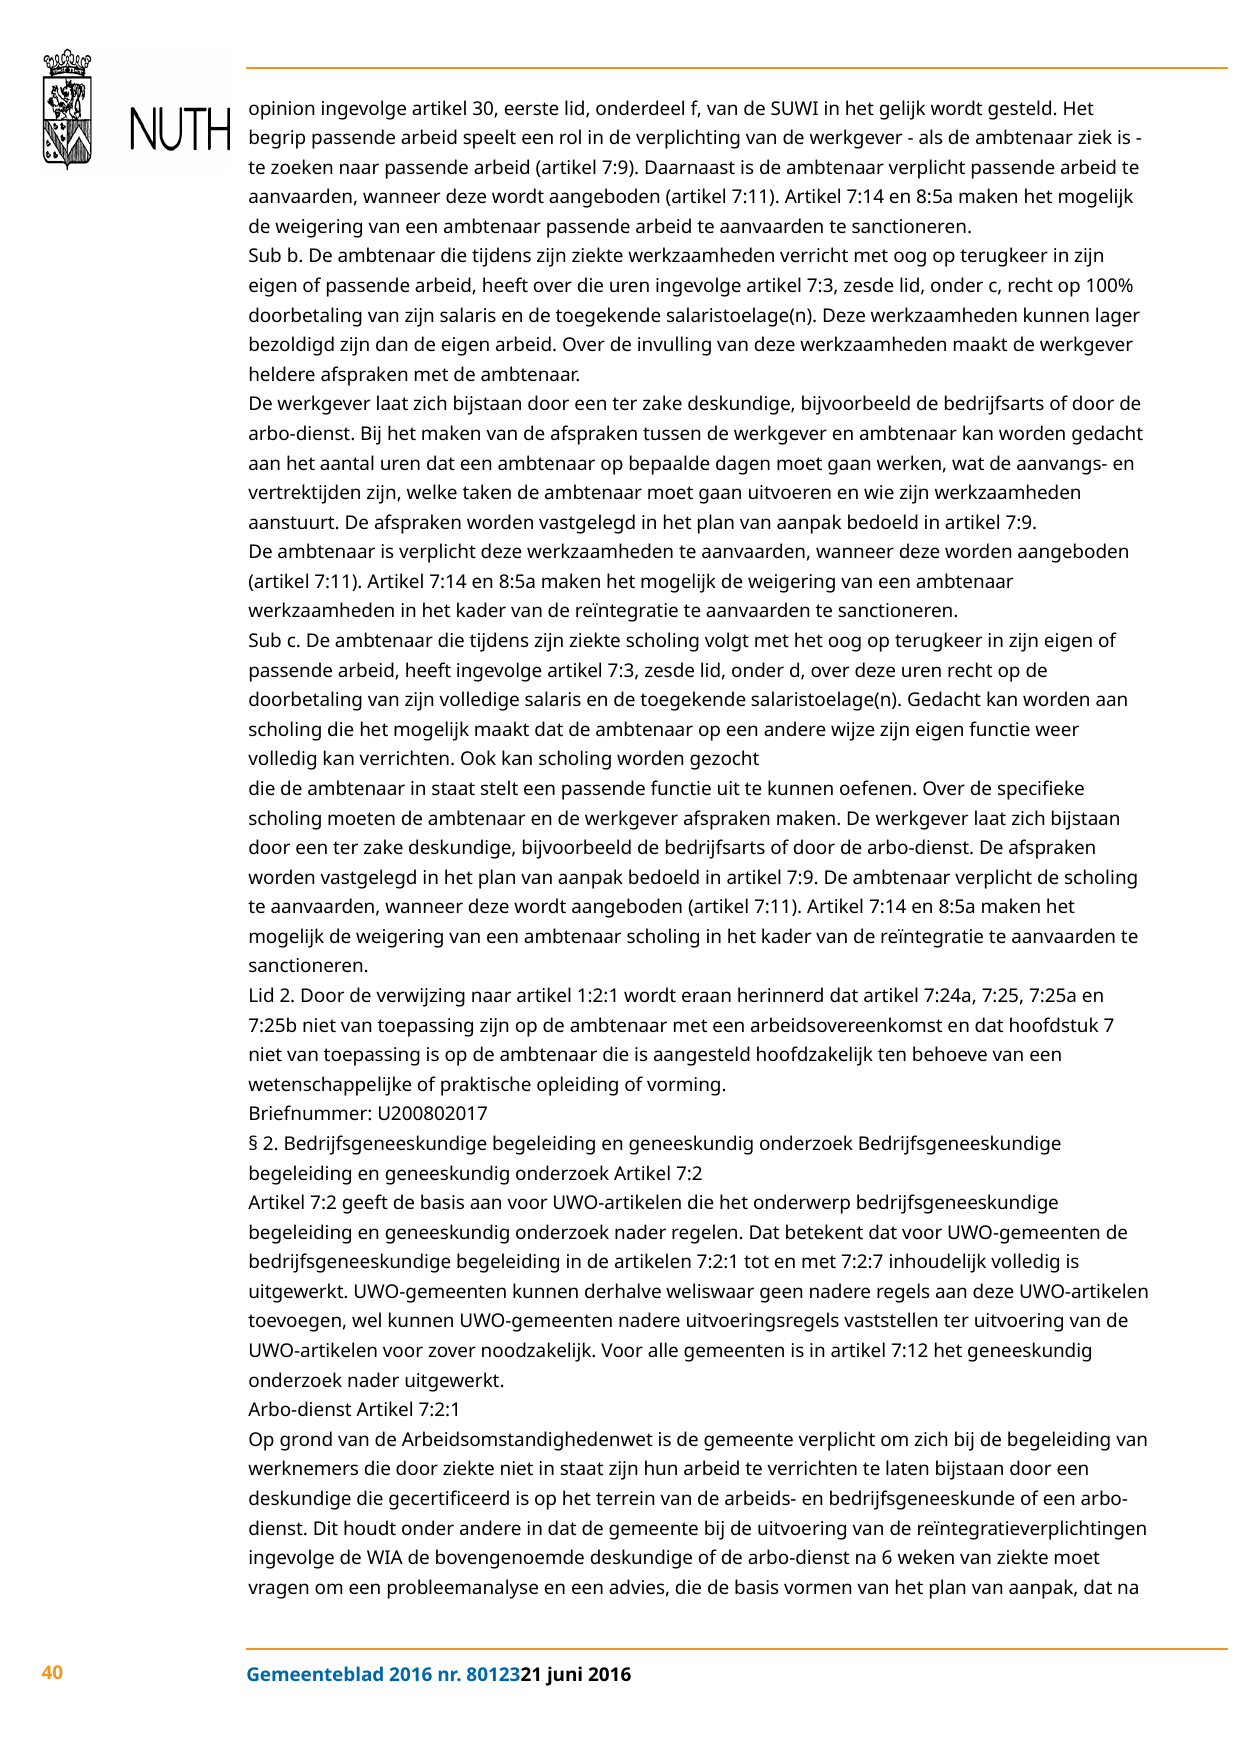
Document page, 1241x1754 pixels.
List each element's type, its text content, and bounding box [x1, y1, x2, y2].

text Arbo-dienst Artikel 7:2:1 [248, 1396, 1152, 1422]
text De ambtenaar is verplicht deze werkzaamheden te aanvaarden, wanneer deze worden aangeboden (artikel 7:11). Artikel 7:14 en 8:5a maken het mogelijk de weigering van een ambtenaar werkzaamheden in het kader van de reïntegratie te aanvaarden te sanctioneren. [248, 538, 1152, 623]
text Sub b. De ambtenaar die tijdens zijn ziekte werkzaamheden verricht met oog op terugkeer in zijn eigen of passende arbeid, heeft over die uren ingevolge artikel 7:3, zesde lid, onder c, recht op 100% doorbetaling van zijn salaris en de toegekende salaristoelage(n). Deze werkzaamheden kunnen lager bezoldigd zijn dan de eigen arbeid. Over de invulling van deze werkzaamheden maakt de werkgever heldere afspraken met de ambtenaar. [248, 243, 1152, 387]
text Lid 2. Door de verwijzing naar artikel 1:2:1 wordt eraan herinnerd dat artikel 7:24a, 7:25, 7:25a en 7:25b niet van toepassing zijn op de ambtenaar met een arbeidsovereenkomst en dat hoofdstuk 7 niet van toepassing is op de ambtenaar die is aangesteld hoofdzakelijk ten behoeve van een wetenschappelijke of praktische opleiding of vorming. [248, 982, 1152, 1097]
text Briefnummer: U200802017 [248, 1101, 1152, 1126]
text § 2. Bedrijfsgeneeskundige begeleiding en geneeskundig onderzoek Bedrijfsgeneeskundige begeleiding en geneeskundig onderzoek Artikel 7:2 [248, 1130, 1152, 1186]
text opinion ingevolge artikel 30, eerste lid, onderdeel f, van de SUWI in het gelijk wordt gesteld. Het begrip passende arbeid speelt een rol in de verplichting van de werkgever - als de ambtenaar ziek is - te zoeken naar passende arbeid (artikel 7:9). Daarnaast is de ambtenaar verplicht passende arbeid te aanvaarden, wanneer deze wordt aangeboden (artikel 7:11). Artikel 7:14 en 8:5a maken het mogelijk de weigering van een ambtenaar passende arbeid te aanvaarden te sanctioneren. [248, 95, 1152, 239]
text De werkgever laat zich bijstaan door een ter zake deskundige, bijvoorbeeld de bedrijfsarts of door de arbo-dienst. Bij het maken van de afspraken tussen de werkgever en ambtenaar kan worden gedacht aan het aantal uren dat een ambtenaar op bepaalde dagen moet gaan werken, wat de aanvangs- en vertrektijden zijn, welke taken de ambtenaar moet gaan uitvoeren en wie zijn werkzaamheden aanstuurt. De afspraken worden vastgelegd in het plan van aanpak bedoeld in artikel 7:9. [248, 391, 1152, 535]
text Sub c. De ambtenaar die tijdens zijn ziekte scholing volgt met het oog op terugkeer in zijn eigen of passende arbeid, heeft ingevolge artikel 7:3, zesde lid, onder d, over deze uren recht op de doorbetaling van zijn volledige salaris en de toegekende salaristoelage(n). Gedacht kan worden aan scholing die het mogelijk maakt dat de ambtenaar op een andere wijze zijn eigen functie weer volledig kan verrichten. Ook kan scholing worden gezocht [248, 627, 1152, 771]
picture [41, 47, 231, 172]
text Artikel 7:2 geeft de basis aan voor UWO-artikelen die het onderwerp bedrijfsgeneeskundige begeleiding en geneeskundig onderzoek nader regelen. Dat betekent dat voor UWO-gemeenten de bedrijfsgeneeskundige begeleiding in de artikelen 7:2:1 tot en met 7:2:7 inhoudelijk volledig is uitgewerkt. UWO-gemeenten kunnen derhalve weliswaar geen nadere regels aan deze UWO-artikelen toevoegen, wel kunnen UWO-gemeenten nadere uitvoeringsregels vaststellen ter uitvoering van de UWO-artikelen voor zover noodzakelijk. Voor alle gemeenten is in artikel 7:12 het geneeskundig onderzoek nader uitgewerkt. [248, 1189, 1152, 1393]
text Op grond van de Arbeidsomstandighedenwet is de gemeente verplicht om zich bij de begeleiding van werknemers die door ziekte niet in staat zijn hun arbeid te verrichten te laten bijstaan door een deskundige die gecertificeerd is op het terrein van de arbeids- en bedrijfsgeneeskunde of een arbo-dienst. Dit houdt onder andere in dat de gemeente bij de uitvoering van de reïntegratieverplichtingen ingevolge de WIA de bovengenoemde deskundige of de arbo-dienst na 6 weken van ziekte moet vragen om een probleemanalyse en een advies, die de basis vormen van het plan van aanpak, dat na [248, 1426, 1152, 1600]
text die de ambtenaar in staat stelt een passende functie uit te kunnen oefenen. Over de specifieke scholing moeten de ambtenaar en de werkgever afspraken maken. De werkgever laat zich bijstaan door een ter zake deskundige, bijvoorbeeld de bedrijfsarts of door de arbo-dienst. De afspraken worden vastgelegd in het plan van aanpak bedoeld in artikel 7:9. De ambtenaar verplicht de scholing te aanvaarden, wanneer deze wordt aangeboden (artikel 7:11). Artikel 7:14 en 8:5a maken het mogelijk de weigering van een ambtenaar scholing in het kader van de reïntegratie te aanvaarden te sanctioneren. [248, 775, 1152, 978]
